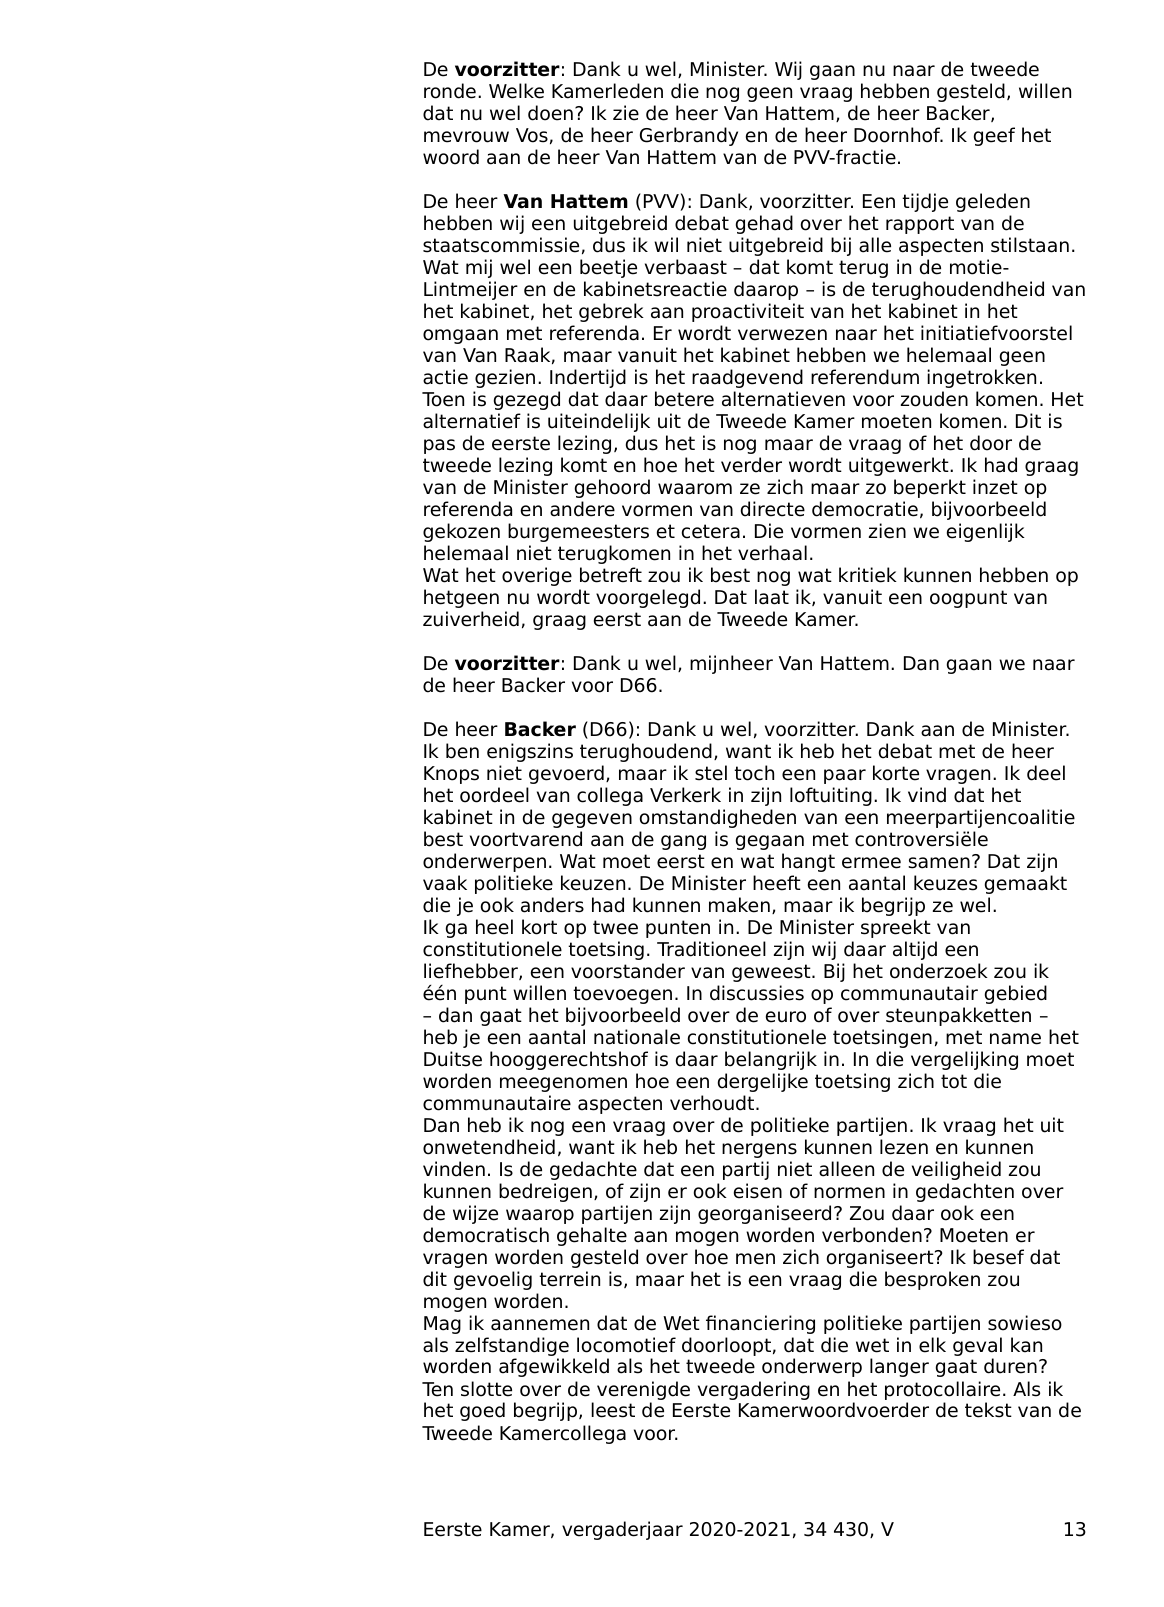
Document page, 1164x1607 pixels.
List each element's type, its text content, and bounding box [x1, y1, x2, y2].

text Mag ik aannemen dat de Wet financiering politieke partijen sowieso als zelfstandige locomotief doorloopt, dat die wet in elk geval kan worden afgewikkeld als het tweede onderwerp langer gaat duren? [422, 1312, 1087, 1378]
text Ik ga heel kort op twee punten in. De Minister spreekt van constitutionele toetsing. Traditioneel zijn wij daar altijd een liefhebber, een voorstander van geweest. Bij het onderzoek zou ik één punt willen toevoegen. In discussies op communautair gebied – dan gaat het bijvoorbeeld over de euro of over steunpakketten – heb je een aantal nationale constitutionele toetsingen, met name het Duitse hooggerechtshof is daar belangrijk in. In die vergelijking moet worden meegenomen hoe een dergelijke toetsing zich tot die communautaire aspecten verhoudt. [422, 917, 1087, 1115]
text De heer Van Hattem (PVV): Dank, voorzitter. Een tijdje geleden hebben wij een uitgebreid debat gehad over het rapport van de staatscommissie, dus ik wil niet uitgebreid bij alle aspecten stilstaan. Wat mij wel een beetje verbaast – dat komt terug in de motie-Lintmeijer en de kabinetsreactie daarop – is de terughoudendheid van het kabinet, het gebrek aan proactiviteit van het kabinet in het omgaan met referenda. Er wordt verwezen naar het initiatiefvoorstel van Van Raak, maar vanuit het kabinet hebben we helemaal geen actie gezien. Indertijd is het raadgevend referendum ingetrokken. Toen is gezegd dat daar betere alternatieven voor zouden komen. Het alternatief is uiteindelijk uit de Tweede Kamer moeten komen. Dit is pas de eerste lezing, dus het is nog maar de vraag of het door de tweede lezing komt en hoe het verder wordt uitgewerkt. Ik had graag van de Minister gehoord waarom ze zich maar zo beperkt inzet op referenda en andere vormen van directe democratie, bijvoorbeeld gekozen burgemeesters et cetera. Die vormen zien we eigenlijk helemaal niet terugkomen in het verhaal. [422, 191, 1087, 565]
text Dan heb ik nog een vraag over de politieke partijen. Ik vraag het uit onwetendheid, want ik heb het nergens kunnen lezen en kunnen vinden. Is de gedachte dat een partij niet alleen de veiligheid zou kunnen bedreigen, of zijn er ook eisen of normen in gedachten over de wijze waarop partijen zijn georganiseerd? Zou daar ook een democratisch gehalte aan mogen worden verbonden? Moeten er vragen worden gesteld over hoe men zich organiseert? Ik besef dat dit gevoelig terrein is, maar het is een vraag die besproken zou mogen worden. [422, 1115, 1087, 1312]
text De voorzitter: Dank u wel, Minister. Wij gaan nu naar de tweede ronde. Welke Kamerleden die nog geen vraag hebben gesteld, willen dat nu wel doen? Ik zie de heer Van Hattem, de heer Backer, mevrouw Vos, de heer Gerbrandy en de heer Doornhof. Ik geef het woord aan de heer Van Hattem van de PVV-fractie. [422, 59, 1087, 169]
text Wat het overige betreft zou ik best nog wat kritiek kunnen hebben op hetgeen nu wordt voorgelegd. Dat laat ik, vanuit een oogpunt van zuiverheid, graag eerst aan de Tweede Kamer. [422, 565, 1087, 631]
text De voorzitter: Dank u wel, mijnheer Van Hattem. Dan gaan we naar de heer Backer voor D66. [422, 653, 1087, 697]
text De heer Backer (D66): Dank u wel, voorzitter. Dank aan de Minister. Ik ben enigszins terughoudend, want ik heb het debat met de heer Knops niet gevoerd, maar ik stel toch een paar korte vragen. Ik deel het oordeel van collega Verkerk in zijn loftuiting. Ik vind dat het kabinet in de gegeven omstandigheden van een meerpartijencoalitie best voortvarend aan de gang is gegaan met controversiële onderwerpen. Wat moet eerst en wat hangt ermee samen? Dat zijn vaak politieke keuzen. De Minister heeft een aantal keuzes gemaakt die je ook anders had kunnen maken, maar ik begrijp ze wel. [422, 719, 1087, 917]
text Ten slotte over de verenigde vergadering en het protocollaire. Als ik het goed begrijp, leest de Eerste Kamerwoordvoerder de tekst van de Tweede Kamercollega voor. [422, 1378, 1087, 1444]
